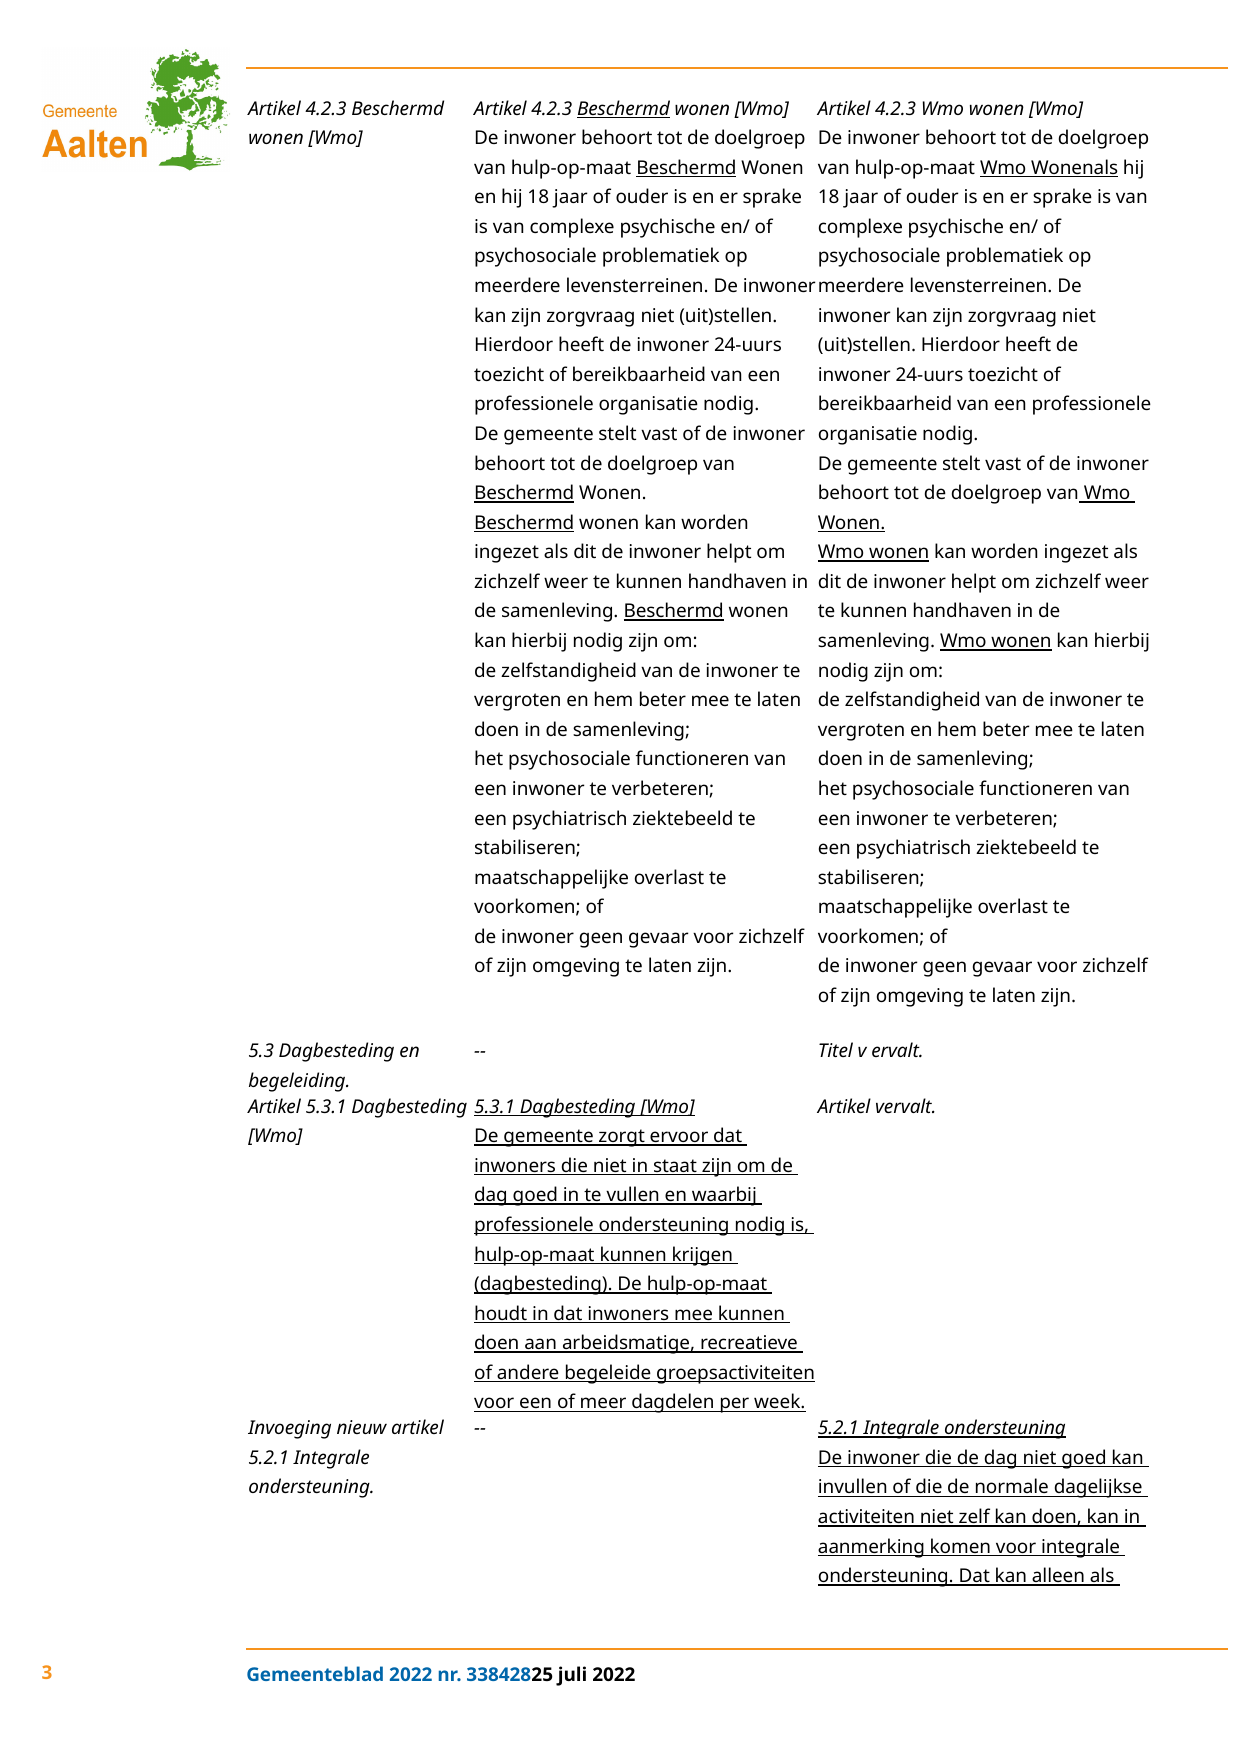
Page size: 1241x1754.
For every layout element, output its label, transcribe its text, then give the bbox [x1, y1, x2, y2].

table_cell Artikel 4.2.3 Beschermd wonen [Wmo] [248, 95, 474, 1038]
table_cell Artikel vervalt. [818, 1093, 1152, 1414]
table_cell -- [474, 1038, 818, 1093]
table_cell Titel v ervalt. [818, 1038, 1152, 1093]
table_cell 5.3.1 Dagbesteding [Wmo] De gemeente zorgt ervoor dat inwoners die niet in staat zijn om de dag goed in te vullen en waarbij professionele ondersteuning nodig is, hulp-op-maat kunnen krijgen (dagbesteding). De hulp-op-maat houdt in dat inwoners mee kunnen doen aan arbeidsmatige, recreatieve of andere begeleide groepsactiviteiten voor een of meer dagdelen per week. [474, 1093, 818, 1414]
table_cell Artikel 5.3.1 Dagbesteding [Wmo] [248, 1093, 474, 1414]
picture [41, 47, 231, 172]
table_cell 5.2.1 Integrale ondersteuning De inwoner die de dag niet goed kan invullen of die de normale dagelijkse activiteiten niet zelf kan doen, kan in aanmerking komen voor integrale ondersteuning. Dat kan alleen als [818, 1415, 1152, 1588]
table_cell Invoeging nieuw artikel 5.2.1 Integrale ondersteuning. [248, 1415, 474, 1588]
table_cell 5.3 Dagbesteding en begeleiding. [248, 1038, 474, 1093]
table_cell -- [474, 1415, 818, 1588]
table_cell Artikel 4.2.3 Wmo wonen [Wmo] De inwoner behoort tot de doelgroep van hulp-op-maat Wmo Wonenals hij 18 jaar of ouder is en er sprake is van complexe psychische en/ of psychosociale problematiek op meerdere levensterreinen. De inwoner kan zijn zorgvraag niet (uit)stellen. Hierdoor heeft de inwoner 24-uurs toezicht of bereikbaarheid van een professionele organisatie nodig. De gemeente stelt vast of de inwoner behoort tot de doelgroep van Wmo Wonen. Wmo wonen kan worden ingezet als dit de inwoner helpt om zichzelf weer te kunnen handhaven in de samenleving. Wmo wonen kan hierbij nodig zijn om: de zelfstandigheid van de inwoner te vergroten en hem beter mee te laten doen in de samenleving; het psychosociale functioneren van een inwoner te verbeteren; een psychiatrisch ziektebeeld te stabiliseren; maatschappelijke overlast te voorkomen; of de inwoner geen gevaar voor zichzelf of zijn omgeving te laten zijn. [818, 95, 1152, 1038]
table_cell Artikel 4.2.3 Beschermd wonen [Wmo] De inwoner behoort tot de doelgroep van hulp-op-maat Beschermd Wonen en hij 18 jaar of ouder is en er sprake is van complexe psychische en/ of psychosociale problematiek op meerdere levensterreinen. De inwoner kan zijn zorgvraag niet (uit)stellen. Hierdoor heeft de inwoner 24-uurs toezicht of bereikbaarheid van een professionele organisatie nodig. De gemeente stelt vast of de inwoner behoort tot de doelgroep van Beschermd Wonen. Beschermd wonen kan worden ingezet als dit de inwoner helpt om zichzelf weer te kunnen handhaven in de samenleving. Beschermd wonen kan hierbij nodig zijn om: de zelfstandigheid van de inwoner te vergroten en hem beter mee te laten doen in de samenleving; het psychosociale functioneren van een inwoner te verbeteren; een psychiatrisch ziektebeeld te stabiliseren; maatschappelijke overlast te voorkomen; of de inwoner geen gevaar voor zichzelf of zijn omgeving te laten zijn. [474, 95, 818, 1038]
